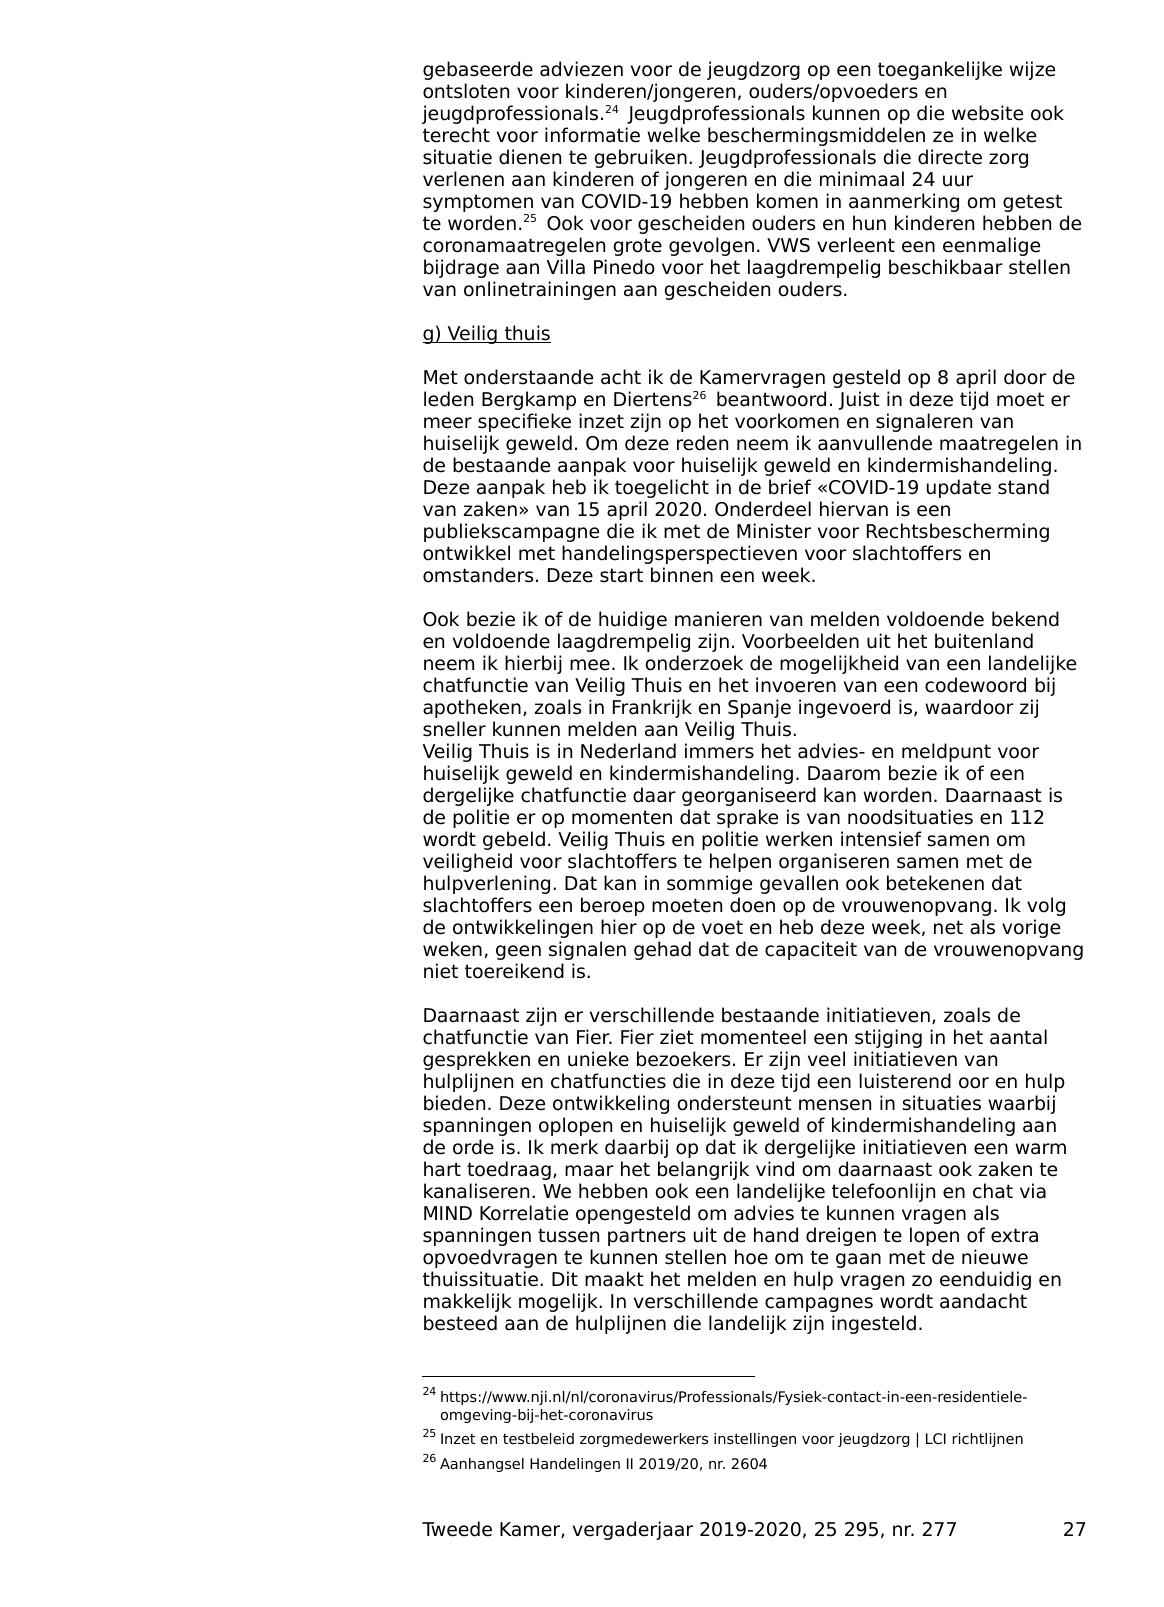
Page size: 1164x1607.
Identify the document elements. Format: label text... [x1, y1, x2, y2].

text Veilig Thuis is in Nederland immers het advies- en meldpunt voor huiselijk geweld en kindermishandeling. Daarom bezie ik of een dergelijke chatfunctie daar georganiseerd kan worden. Daarnaast is de politie er op momenten dat sprake is van noodsituaties en 112 wordt gebeld. Veilig Thuis en politie werken intensief samen om veiligheid voor slachtoffers te helpen organiseren samen met de hulpverlening. Dat kan in sommige gevallen ook betekenen dat slachtoffers een beroep moeten doen op de vrouwenopvang. Ik volg de ontwikkelingen hier op de voet en heb deze week, net als vorige weken, geen signalen gehad dat de capaciteit van de vrouwenopvang niet toereikend is. [422, 741, 1087, 983]
subtitle g) Veilig thuis [422, 323, 1087, 345]
text https://www.nji.nl/nl/coronavirus/Professionals/Fysiek-contact-in-een-residentiele-omgeving-bij-het-coronavirus [422, 1385, 1087, 1424]
text Ook bezie ik of de huidige manieren van melden voldoende bekend en voldoende laagdrempelig zijn. Voorbeelden uit het buitenland neem ik hierbij mee. Ik onderzoek de mogelijkheid van een landelijke chatfunctie van Veilig Thuis en het invoeren van een codewoord bij apotheken, zoals in Frankrijk en Spanje ingevoerd is, waardoor zij sneller kunnen melden aan Veilig Thuis. [422, 609, 1087, 741]
text Aanhangsel Handelingen II 2019/20, nr. 2604 [422, 1452, 1087, 1474]
text Inzet en testbeleid zorgmedewerkers instellingen voor jeugdzorg | LCI richtlijnen [422, 1427, 1087, 1449]
text Met onderstaande acht ik de Kamervragen gesteld op 8 april door de leden Bergkamp en Diertens beantwoord. Juist in deze tijd moet er meer specifieke inzet zijn op het voorkomen en signaleren van huiselijk geweld. Om deze reden neem ik aanvullende maatregelen in de bestaande aanpak voor huiselijk geweld en kindermishandeling. Deze aanpak heb ik toegelicht in de brief «COVID-19 update stand van zaken» van 15 april 2020. Onderdeel hiervan is een publiekscampagne die ik met de Minister voor Rechtsbescherming ontwikkel met handelingsperspectieven voor slachtoffers en omstanders. Deze start binnen een week. [422, 367, 1087, 587]
text gebaseerde adviezen voor de jeugdzorg op een toegankelijke wijze ontsloten voor kinderen/jongeren, ouders/opvoeders en jeugdprofessionals. Jeugdprofessionals kunnen op die website ook terecht voor informatie welke beschermingsmiddelen ze in welke situatie dienen te gebruiken. Jeugdprofessionals die directe zorg verlenen aan kinderen of jongeren en die minimaal 24 uur symptomen van COVID-19 hebben komen in aanmerking om getest te worden. Ook voor gescheiden ouders en hun kinderen hebben de coronamaatregelen grote gevolgen. VWS verleent een eenmalige bijdrage aan Villa Pinedo voor het laagdrempelig beschikbaar stellen van onlinetrainingen aan gescheiden ouders. [422, 59, 1087, 301]
text Daarnaast zijn er verschillende bestaande initiatieven, zoals de chatfunctie van Fier. Fier ziet momenteel een stijging in het aantal gesprekken en unieke bezoekers. Er zijn veel initiatieven van hulplijnen en chatfuncties die in deze tijd een luisterend oor en hulp bieden. Deze ontwikkeling ondersteunt mensen in situaties waarbij spanningen oplopen en huiselijk geweld of kindermishandeling aan de orde is. Ik merk daarbij op dat ik dergelijke initiatieven een warm hart toedraag, maar het belangrijk vind om daarnaast ook zaken te kanaliseren. We hebben ook een landelijke telefoonlijn en chat via MIND Korrelatie opengesteld om advies te kunnen vragen als spanningen tussen partners uit de hand dreigen te lopen of extra opvoedvragen te kunnen stellen hoe om te gaan met de nieuwe thuissituatie. Dit maakt het melden en hulp vragen zo eenduidig en makkelijk mogelijk. In verschillende campagnes wordt aandacht besteed aan de hulplijnen die landelijk zijn ingesteld. [422, 1005, 1087, 1335]
